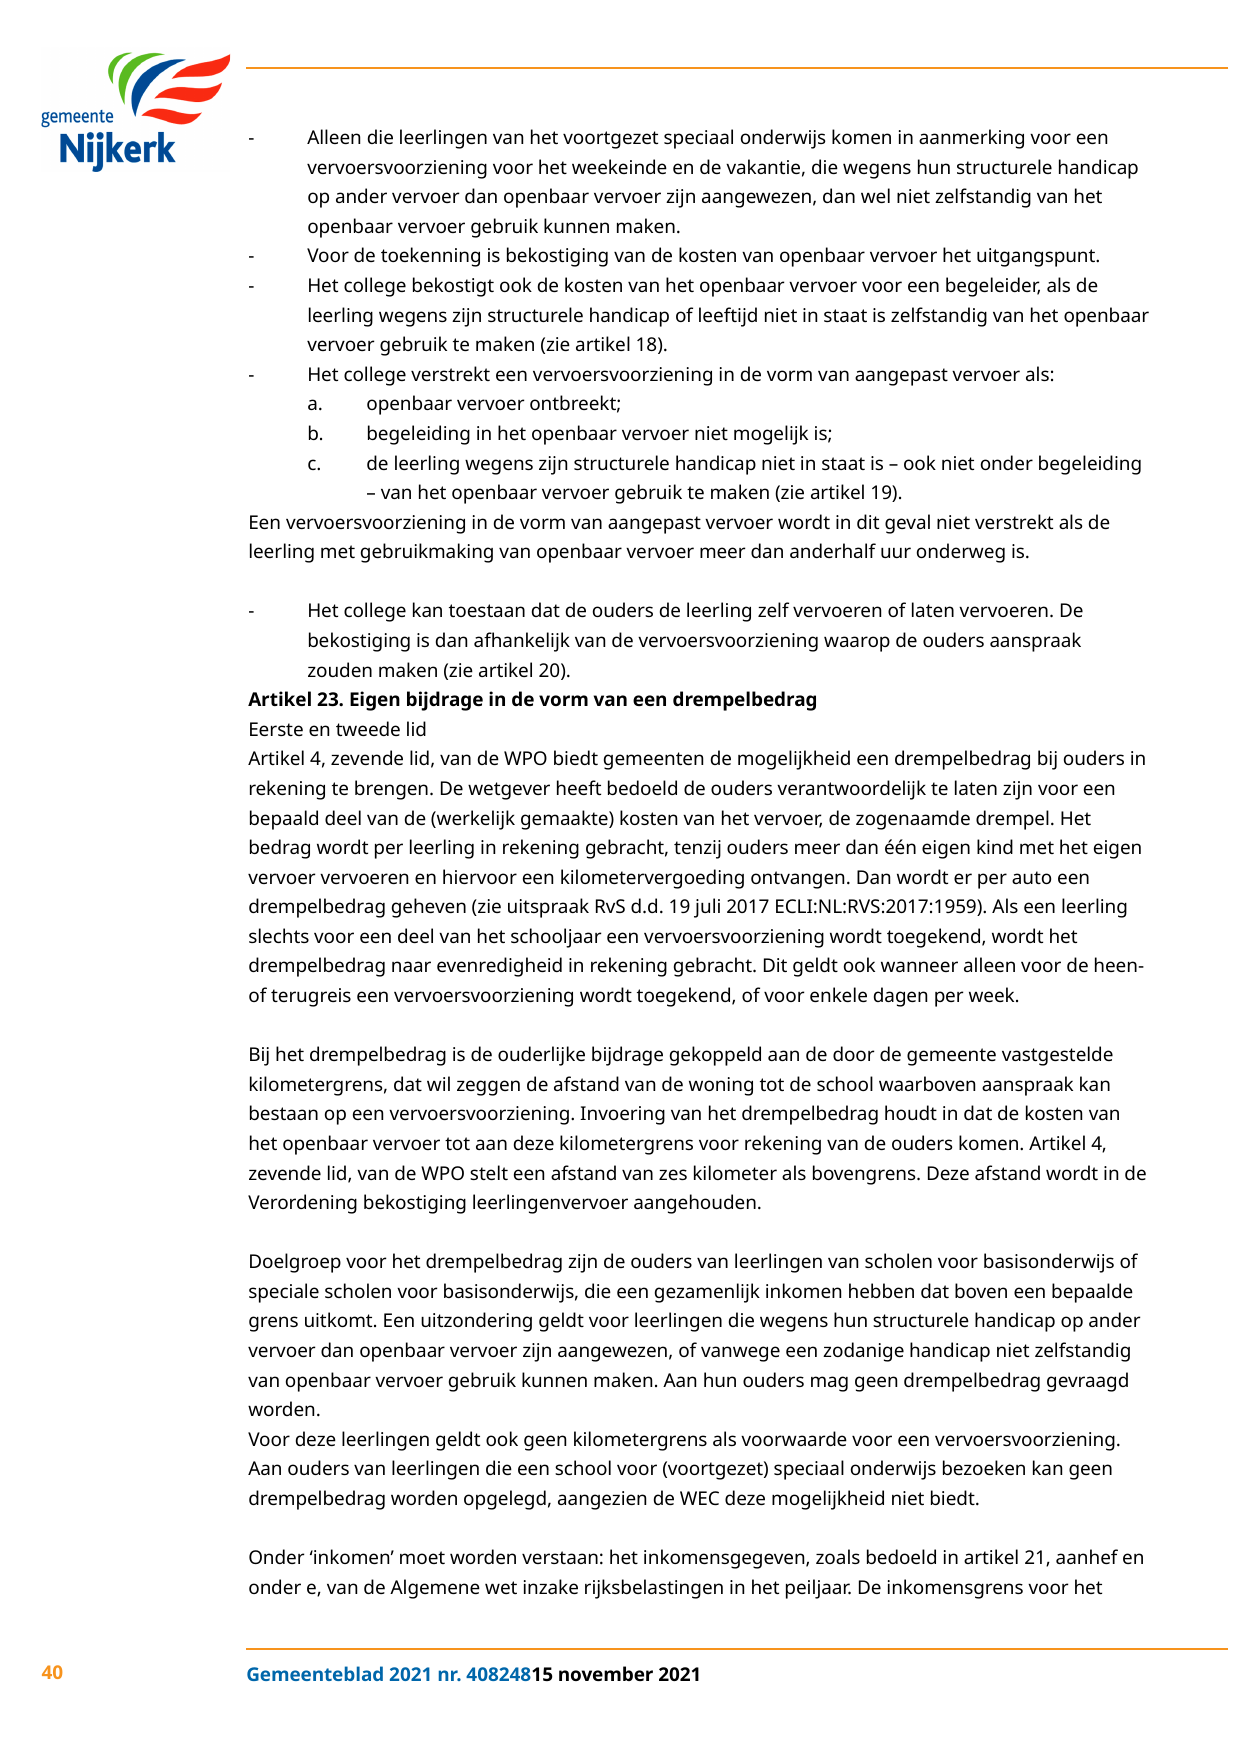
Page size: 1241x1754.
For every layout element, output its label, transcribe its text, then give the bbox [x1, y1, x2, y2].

list openbaar vervoer ontbreekt; [307, 391, 1152, 416]
text Voor deze leerlingen geldt ook geen kilometergrens als voorwaarde voor een vervoersvoorziening. Aan ouders van leerlingen die een school voor (voortgezet) speciaal onderwijs bezoeken kan geen drempelbedrag worden opgelegd, aangezien de WEC deze mogelijkheid niet biedt. [248, 1426, 1152, 1511]
list Voor de toekenning is bekostiging van de kosten van openbaar vervoer het uitgangspunt. [248, 243, 1152, 268]
text Artikel 4, zevende lid, van de WPO biedt gemeenten de mogelijkheid een drempelbedrag bij ouders in rekening te brengen. De wetgever heeft bedoeld de ouders verantwoordelijk te laten zijn voor een bepaald deel van de (werkelijk gemaakte) kosten van het vervoer, de zogenaamde drempel. Het bedrag wordt per leerling in rekening gebracht, tenzij ouders meer dan één eigen kind met het eigen vervoer vervoeren en hiervoor een kilometervergoeding ontvangen. Dan wordt er per auto een drempelbedrag geheven (zie uitspraak RvS d.d. 19 juli 2017 ECLI:NL:RVS:2017:1959). Als een leerling slechts voor een deel van het schooljaar een vervoersvoorziening wordt toegekend, wordt het drempelbedrag naar evenredigheid in rekening gebracht. Dit geldt ook wanneer alleen voor de heen- of terugreis een vervoersvoorziening wordt toegekend, of voor enkele dagen per week. [248, 746, 1152, 1008]
text Artikel 23. Eigen bijdrage in de vorm van een drempelbedrag [248, 686, 1152, 712]
text Onder ‘inkomen’ moet worden verstaan: het inkomensgegeven, zoals bedoeld in artikel 21, aanhef en onder e, van de Algemene wet inzake rijksbelastingen in het peiljaar. De inkomensgrens voor het [248, 1544, 1152, 1600]
list de leerling wegens zijn structurele handicap niet in staat is – ook niet onder begeleiding – van het openbaar vervoer gebruik te maken (zie artikel 19). [307, 450, 1152, 505]
text Doelgroep voor het drempelbedrag zijn de ouders van leerlingen van scholen voor basisonderwijs of speciale scholen voor basisonderwijs, die een gezamenlijk inkomen hebben dat boven een bepaalde grens uitkomt. Een uitzondering geldt voor leerlingen die wegens hun structurele handicap op ander vervoer dan openbaar vervoer zijn aangewezen, of vanwege een zodanige handicap niet zelfstandig van openbaar vervoer gebruik kunnen maken. Aan hun ouders mag geen drempelbedrag gevraagd worden. [248, 1248, 1152, 1422]
picture [41, 47, 231, 172]
list Alleen die leerlingen van het voortgezet speciaal onderwijs komen in aanmerking voor een vervoersvoorziening voor het weekeinde en de vakantie, die wegens hun structurele handicap op ander vervoer dan openbaar vervoer zijn aangewezen, dan wel niet zelfstandig van het openbaar vervoer gebruik kunnen maken. [248, 124, 1152, 239]
text Een vervoersvoorziening in de vorm van aangepast vervoer wordt in dit geval niet verstrekt als de leerling met gebruikmaking van openbaar vervoer meer dan anderhalf uur onderweg is. [248, 509, 1152, 564]
list begeleiding in het openbaar vervoer niet mogelijk is; [307, 420, 1152, 446]
list Het college verstrekt een vervoersvoorziening in de vorm van aangepast vervoer als: [248, 361, 1152, 387]
text Eerste en tweede lid [248, 716, 1152, 742]
list Het college bekostigt ook de kosten van het openbaar vervoer voor een begeleider, als de leerling wegens zijn structurele handicap of leeftijd niet in staat is zelfstandig van het openbaar vervoer gebruik te maken (zie artikel 18). [248, 272, 1152, 357]
text Bij het drempelbedrag is de ouderlijke bijdrage gekoppeld aan de door de gemeente vastgestelde kilometergrens, dat wil zeggen de afstand van de woning tot de school waarboven aanspraak kan bestaan op een vervoersvoorziening. Invoering van het drempelbedrag houdt in dat de kosten van het openbaar vervoer tot aan deze kilometergrens voor rekening van de ouders komen. Artikel 4, zevende lid, van de WPO stelt een afstand van zes kilometer als bovengrens. Deze afstand wordt in de Verordening bekostiging leerlingenvervoer aangehouden. [248, 1041, 1152, 1215]
list Het college kan toestaan dat de ouders de leerling zelf vervoeren of laten vervoeren. De bekostiging is dan afhankelijk van de vervoersvoorziening waarop de ouders aanspraak zouden maken (zie artikel 20). [248, 598, 1152, 683]
